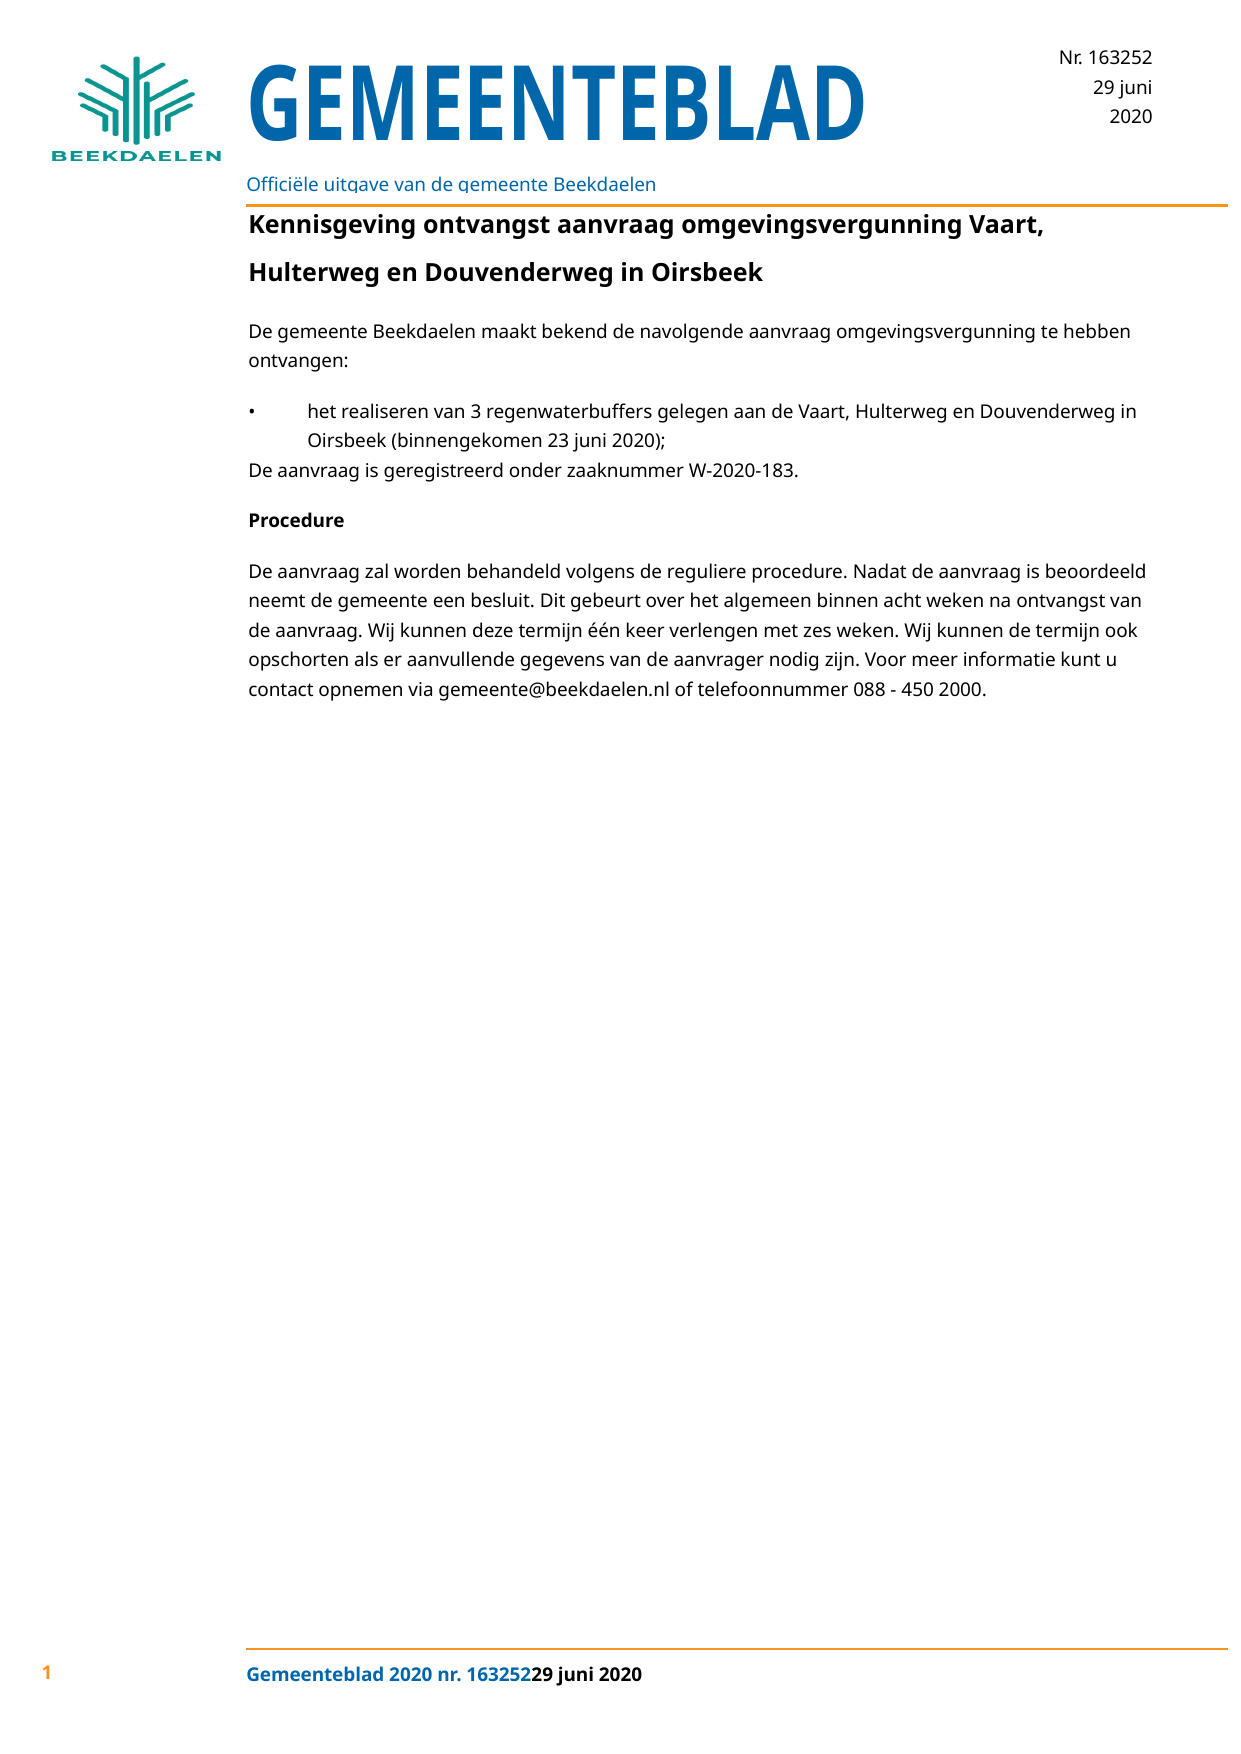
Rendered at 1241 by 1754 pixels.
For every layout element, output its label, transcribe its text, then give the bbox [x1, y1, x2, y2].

text De aanvraag is geregistreerd onder zaaknummer W-2020-183. [248, 457, 1152, 483]
picture [41, 47, 231, 172]
text De gemeente Beekdaelen maakt bekend de navolgende aanvraag omgevingsvergunning te hebben ontvangen: [248, 318, 1152, 373]
text Procedure [248, 507, 1152, 533]
list het realiseren van 3 regenwaterbuffers gelegen aan de Vaart, Hulterweg en Douvenderweg in Oirsbeek (binnengekomen 23 juni 2020); [248, 398, 1152, 453]
text De aanvraag zal worden behandeld volgens de reguliere procedure. Nadat de aanvraag is beoordeeld neemt de gemeente een besluit. Dit gebeurt over het algemeen binnen acht weken na ontvangst van de aanvraag. Wij kunnen deze termijn één keer verlengen met zes weken. Wij kunnen de termijn ook opschorten als er aanvullende gegevens van de aanvrager nodig zijn. Voor meer informatie kunt u contact opnemen via gemeente@beekdaelen.nl of telefoonnummer 088 - 450 2000. [248, 558, 1152, 702]
text Kennisgeving ontvangst aanvraag omgevingsvergunning Vaart, Hulterweg en Douvenderweg in Oirsbeek [248, 207, 1152, 288]
